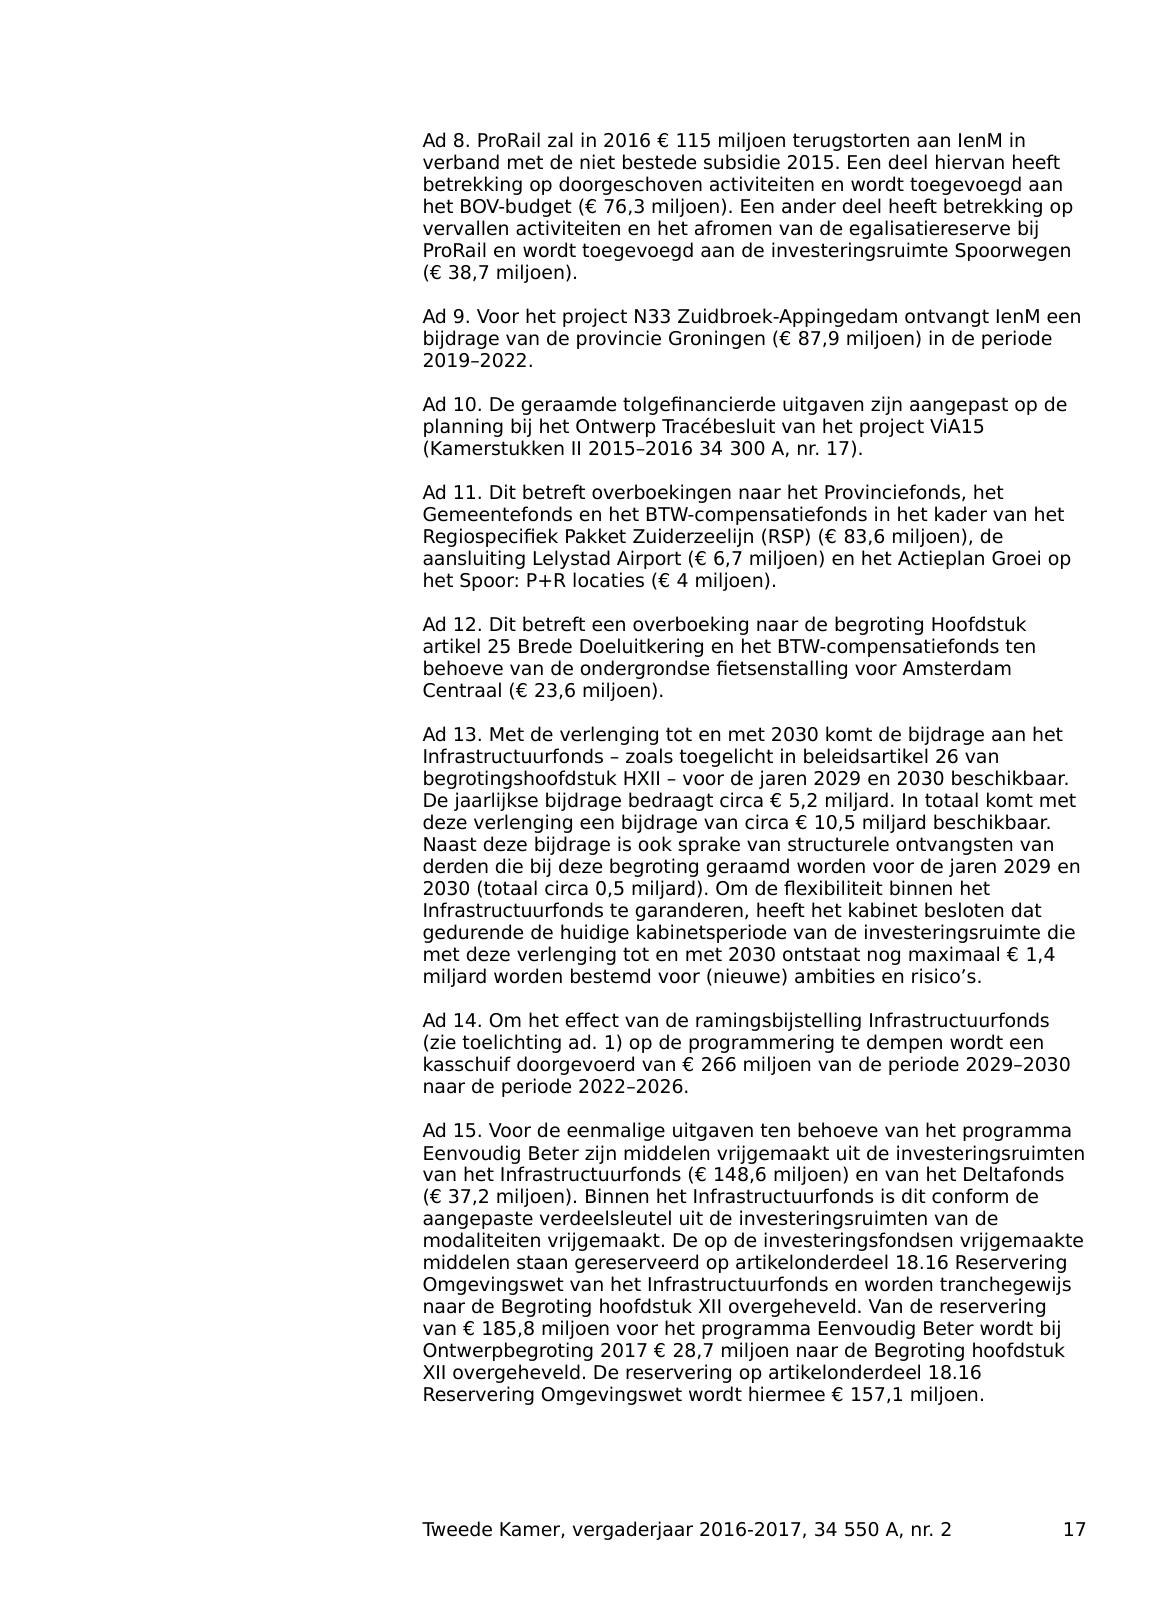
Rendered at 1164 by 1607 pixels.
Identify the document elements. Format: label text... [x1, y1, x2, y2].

text Ad 12. Dit betreft een overboeking naar de begroting Hoofdstuk artikel 25 Brede Doeluitkering en het BTW-compensatiefonds ten behoeve van de ondergrondse fietsenstalling voor Amsterdam Centraal (€ 23,6 miljoen). [422, 614, 1087, 702]
text Ad 11. Dit betreft overboekingen naar het Provinciefonds, het Gemeentefonds en het BTW-compensatiefonds in het kader van het Regiospecifiek Pakket Zuiderzeelijn (RSP) (€ 83,6 miljoen), de aansluiting Lelystad Airport (€ 6,7 miljoen) en het Actieplan Groei op het Spoor: P+R locaties (€ 4 miljoen). [422, 482, 1087, 592]
text Ad 9. Voor het project N33 Zuidbroek-Appingedam ontvangt IenM een bijdrage van de provincie Groningen (€ 87,9 miljoen) in de periode 2019–2022. [422, 306, 1087, 372]
text Ad 15. Voor de eenmalige uitgaven ten behoeve van het programma Eenvoudig Beter zijn middelen vrijgemaakt uit de investeringsruimten van het Infrastructuurfonds (€ 148,6 miljoen) en van het Deltafonds (€ 37,2 miljoen). Binnen het Infrastructuurfonds is dit conform de aangepaste verdeelsleutel uit de investeringsruimten van de modaliteiten vrijgemaakt. De op de investeringsfondsen vrijgemaakte middelen staan gereserveerd op artikelonderdeel 18.16 Reservering Omgevingswet van het Infrastructuurfonds en worden tranchegewijs naar de Begroting hoofdstuk XII overgeheveld. Van de reservering van € 185,8 miljoen voor het programma Eenvoudig Beter wordt bij Ontwerpbegroting 2017 € 28,7 miljoen naar de Begroting hoofdstuk XII overgeheveld. De reservering op artikelonderdeel 18.16 Reservering Omgevingswet wordt hiermee € 157,1 miljoen. [422, 1120, 1087, 1406]
text Ad 14. Om het effect van de ramingsbijstelling Infrastructuurfonds (zie toelichting ad. 1) op de programmering te dempen wordt een kasschuif doorgevoerd van € 266 miljoen van de periode 2029–2030 naar de periode 2022–2026. [422, 1010, 1087, 1098]
text Ad 10. De geraamde tolgefinancierde uitgaven zijn aangepast op de planning bij het Ontwerp Tracébesluit van het project ViA15 (Kamerstukken II 2015–2016 34 300 A, nr. 17). [422, 394, 1087, 460]
text Ad 13. Met de verlenging tot en met 2030 komt de bijdrage aan het Infrastructuurfonds – zoals toegelicht in beleidsartikel 26 van begrotingshoofdstuk HXII – voor de jaren 2029 en 2030 beschikbaar. De jaarlijkse bijdrage bedraagt circa € 5,2 miljard. In totaal komt met deze verlenging een bijdrage van circa € 10,5 miljard beschikbaar. Naast deze bijdrage is ook sprake van structurele ontvangsten van derden die bij deze begroting geraamd worden voor de jaren 2029 en 2030 (totaal circa 0,5 miljard). Om de flexibiliteit binnen het Infrastructuurfonds te garanderen, heeft het kabinet besloten dat gedurende de huidige kabinetsperiode van de investeringsruimte die met deze verlenging tot en met 2030 ontstaat nog maximaal € 1,4 miljard worden bestemd voor (nieuwe) ambities en risico’s. [422, 724, 1087, 988]
text Ad 8. ProRail zal in 2016 € 115 miljoen terugstorten aan IenM in verband met de niet bestede subsidie 2015. Een deel hiervan heeft betrekking op doorgeschoven activiteiten en wordt toegevoegd aan het BOV-budget (€ 76,3 miljoen). Een ander deel heeft betrekking op vervallen activiteiten en het afromen van de egalisatiereserve bij ProRail en wordt toegevoegd aan de investeringsruimte Spoorwegen (€ 38,7 miljoen). [422, 130, 1087, 284]
